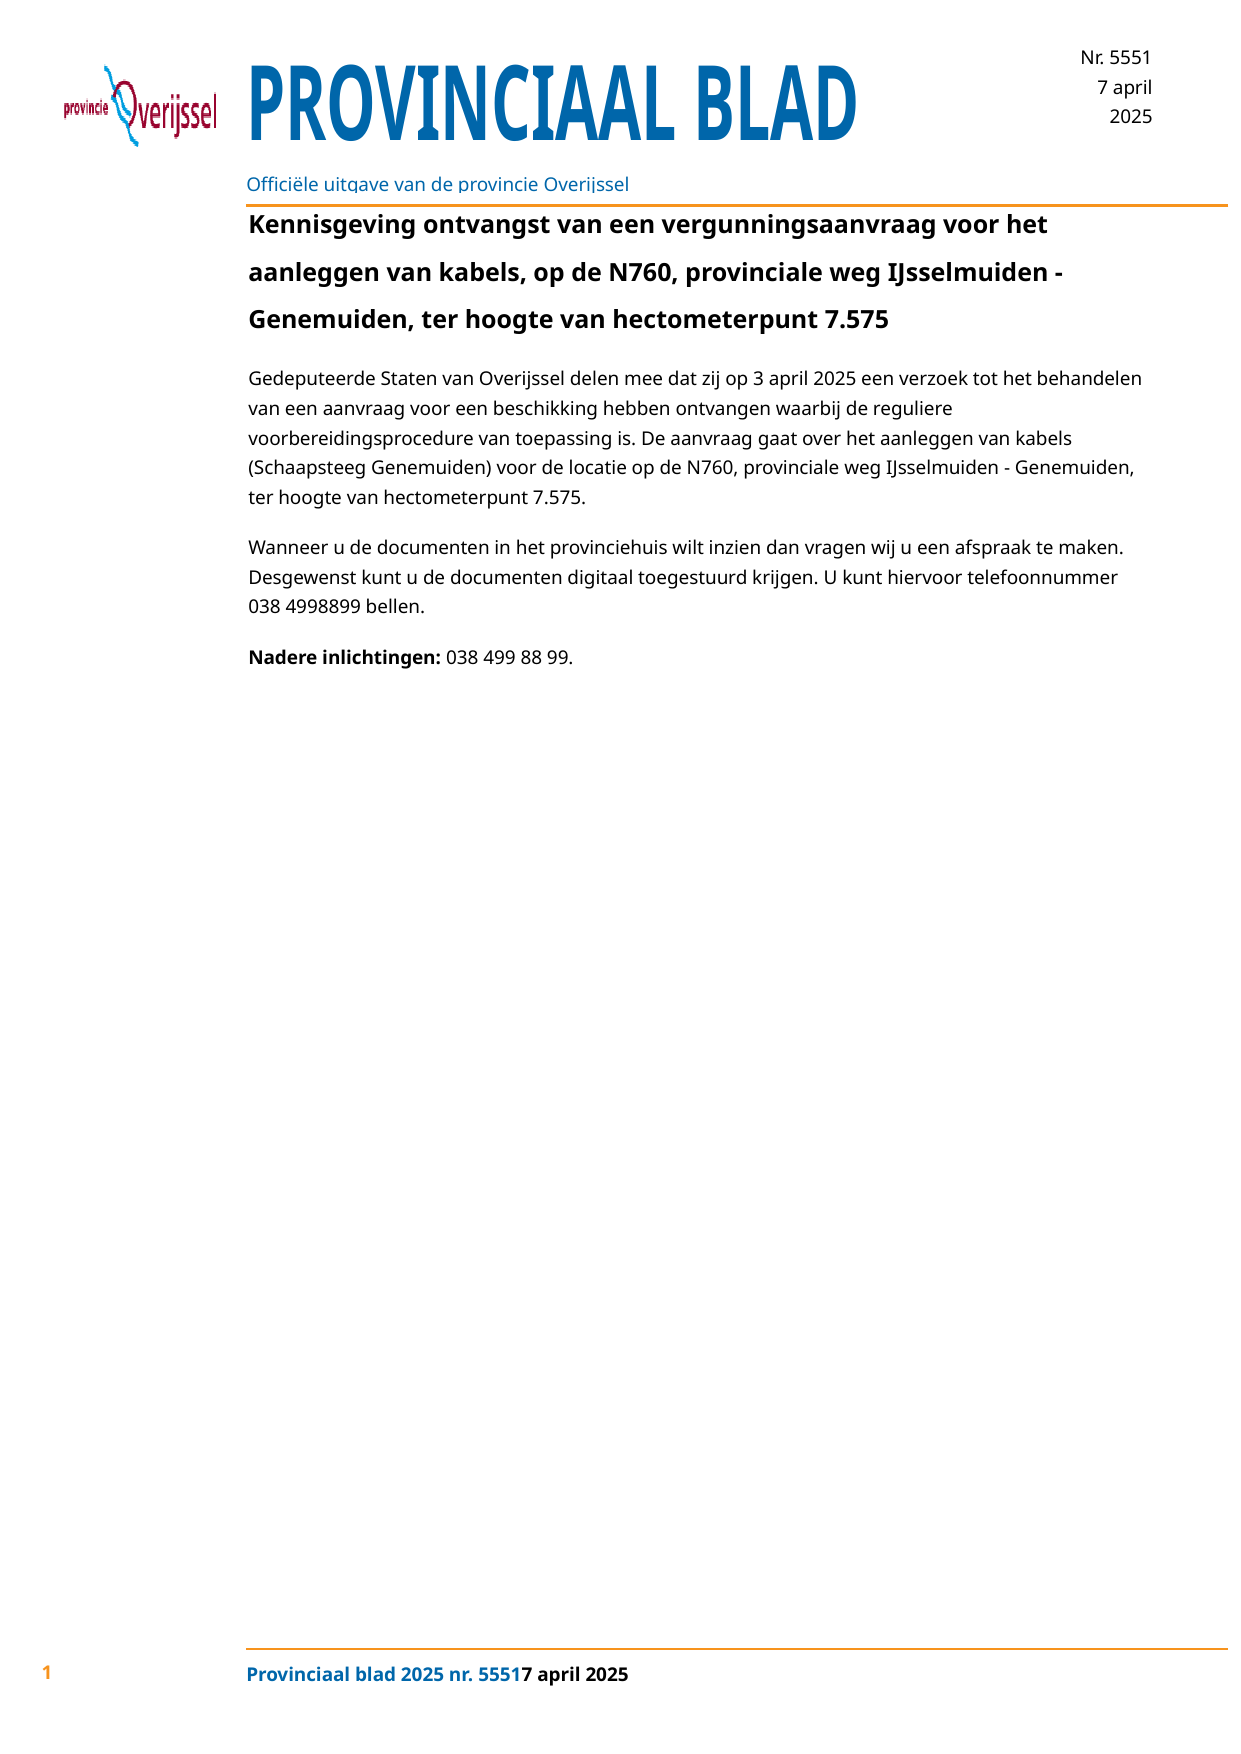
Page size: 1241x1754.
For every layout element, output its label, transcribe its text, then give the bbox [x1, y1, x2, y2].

text Gedeputeerde Staten van Overijssel delen mee dat zij op 3 april 2025 een verzoek tot het behandelen van een aanvraag voor een beschikking hebben ontvangen waarbij de reguliere voorbereidingsprocedure van toepassing is. De aanvraag gaat over het aanleggen van kabels (Schaapsteeg Genemuiden) voor de locatie op de N760, provinciale weg IJsselmuiden - Genemuiden, ter hoogte van hectometerpunt 7.575. [248, 366, 1152, 509]
picture [41, 47, 231, 172]
text Wanneer u de documenten in het provinciehuis wilt inzien dan vragen wij u een afspraak te maken. Desgewenst kunt u de documenten digitaal toegestuurd krijgen. U kunt hiervoor telefoonnummer 038 4998899 bellen. [248, 534, 1152, 619]
text Kennisgeving ontvangst van een vergunningsaanvraag voor het aanleggen van kabels, op de N760, provinciale weg IJsselmuiden - Genemuiden, ter hoogte van hectometerpunt 7.575 [248, 207, 1152, 336]
text Nadere inlichtingen: 038 499 88 99. [248, 644, 1152, 669]
